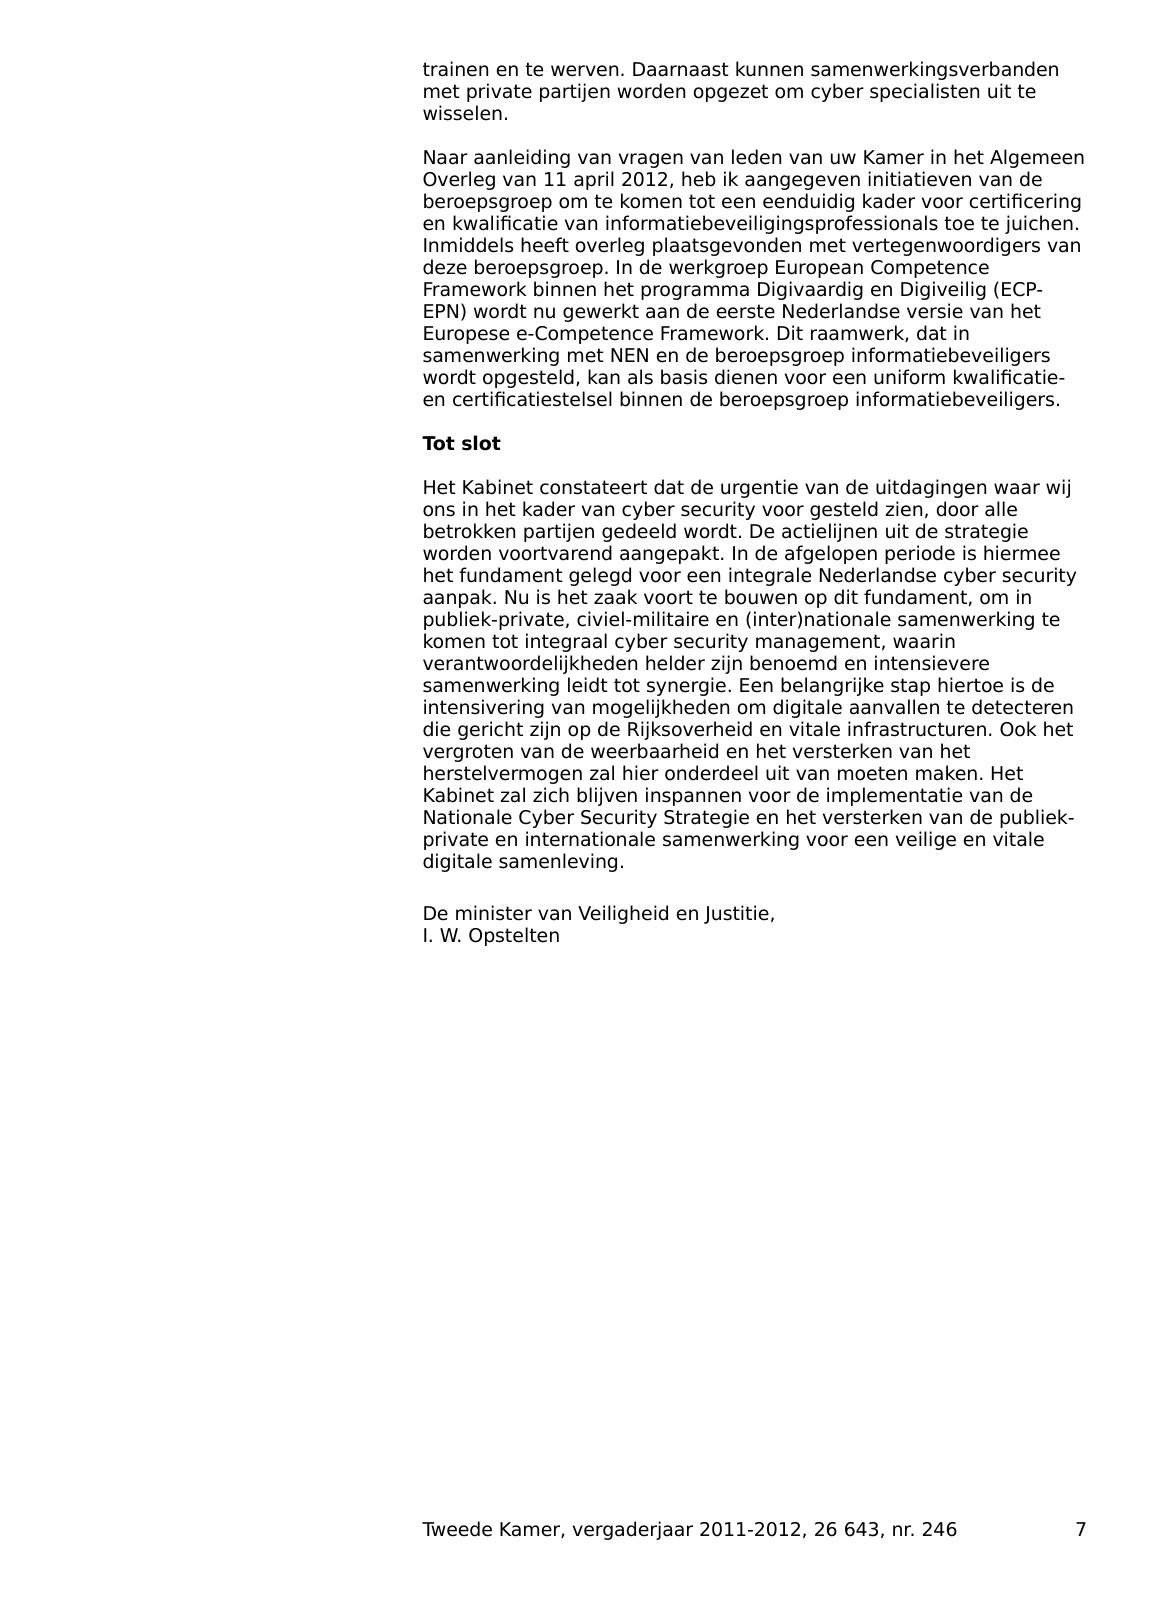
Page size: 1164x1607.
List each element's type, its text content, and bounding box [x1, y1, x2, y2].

text trainen en te werven. Daarnaast kunnen samenwerkingsverbanden met private partijen worden opgezet om cyber specialisten uit te wisselen. [422, 59, 1087, 125]
text Het Kabinet constateert dat de urgentie van de uitdagingen waar wij ons in het kader van cyber security voor gesteld zien, door alle betrokken partijen gedeeld wordt. De actielijnen uit de strategie worden voortvarend aangepakt. In de afgelopen periode is hiermee het fundament gelegd voor een integrale Nederlandse cyber security aanpak. Nu is het zaak voort te bouwen op dit fundament, om in publiek-private, civiel-militaire en (inter)nationale samenwerking te komen tot integraal cyber security management, waarin verantwoordelijkheden helder zijn benoemd en intensievere samenwerking leidt tot synergie. Een belangrijke stap hiertoe is de intensivering van mogelijkheden om digitale aanvallen te detecteren die gericht zijn op de Rijksoverheid en vitale infrastructuren. Ook het vergroten van de weerbaarheid en het versterken van het herstelvermogen zal hier onderdeel uit van moeten maken. Het Kabinet zal zich blijven inspannen voor de implementatie van de Nationale Cyber Security Strategie en het versterken van de publiek-private en internationale samenwerking voor een veilige en vitale digitale samenleving. [422, 477, 1087, 873]
text Naar aanleiding van vragen van leden van uw Kamer in het Algemeen Overleg van 11 april 2012, heb ik aangegeven initiatieven van de beroepsgroep om te komen tot een eenduidig kader voor certificering en kwalificatie van informatiebeveiligingsprofessionals toe te juichen. Inmiddels heeft overleg plaatsgevonden met vertegenwoordigers van deze beroepsgroep. In de werkgroep European Competence Framework binnen het programma Digivaardig en Digiveilig (ECP-EPN) wordt nu gewerkt aan de eerste Nederlandse versie van het Europese e-Competence Framework. Dit raamwerk, dat in samenwerking met NEN en de beroepsgroep informatiebeveiligers wordt opgesteld, kan als basis dienen voor een uniform kwalificatie- en certificatiestelsel binnen de beroepsgroep informatiebeveiligers. [422, 147, 1087, 411]
subtitle Tot slot [422, 433, 1087, 455]
text De minister van Veiligheid en Justitie, I. W. Opstelten [422, 903, 1087, 947]
